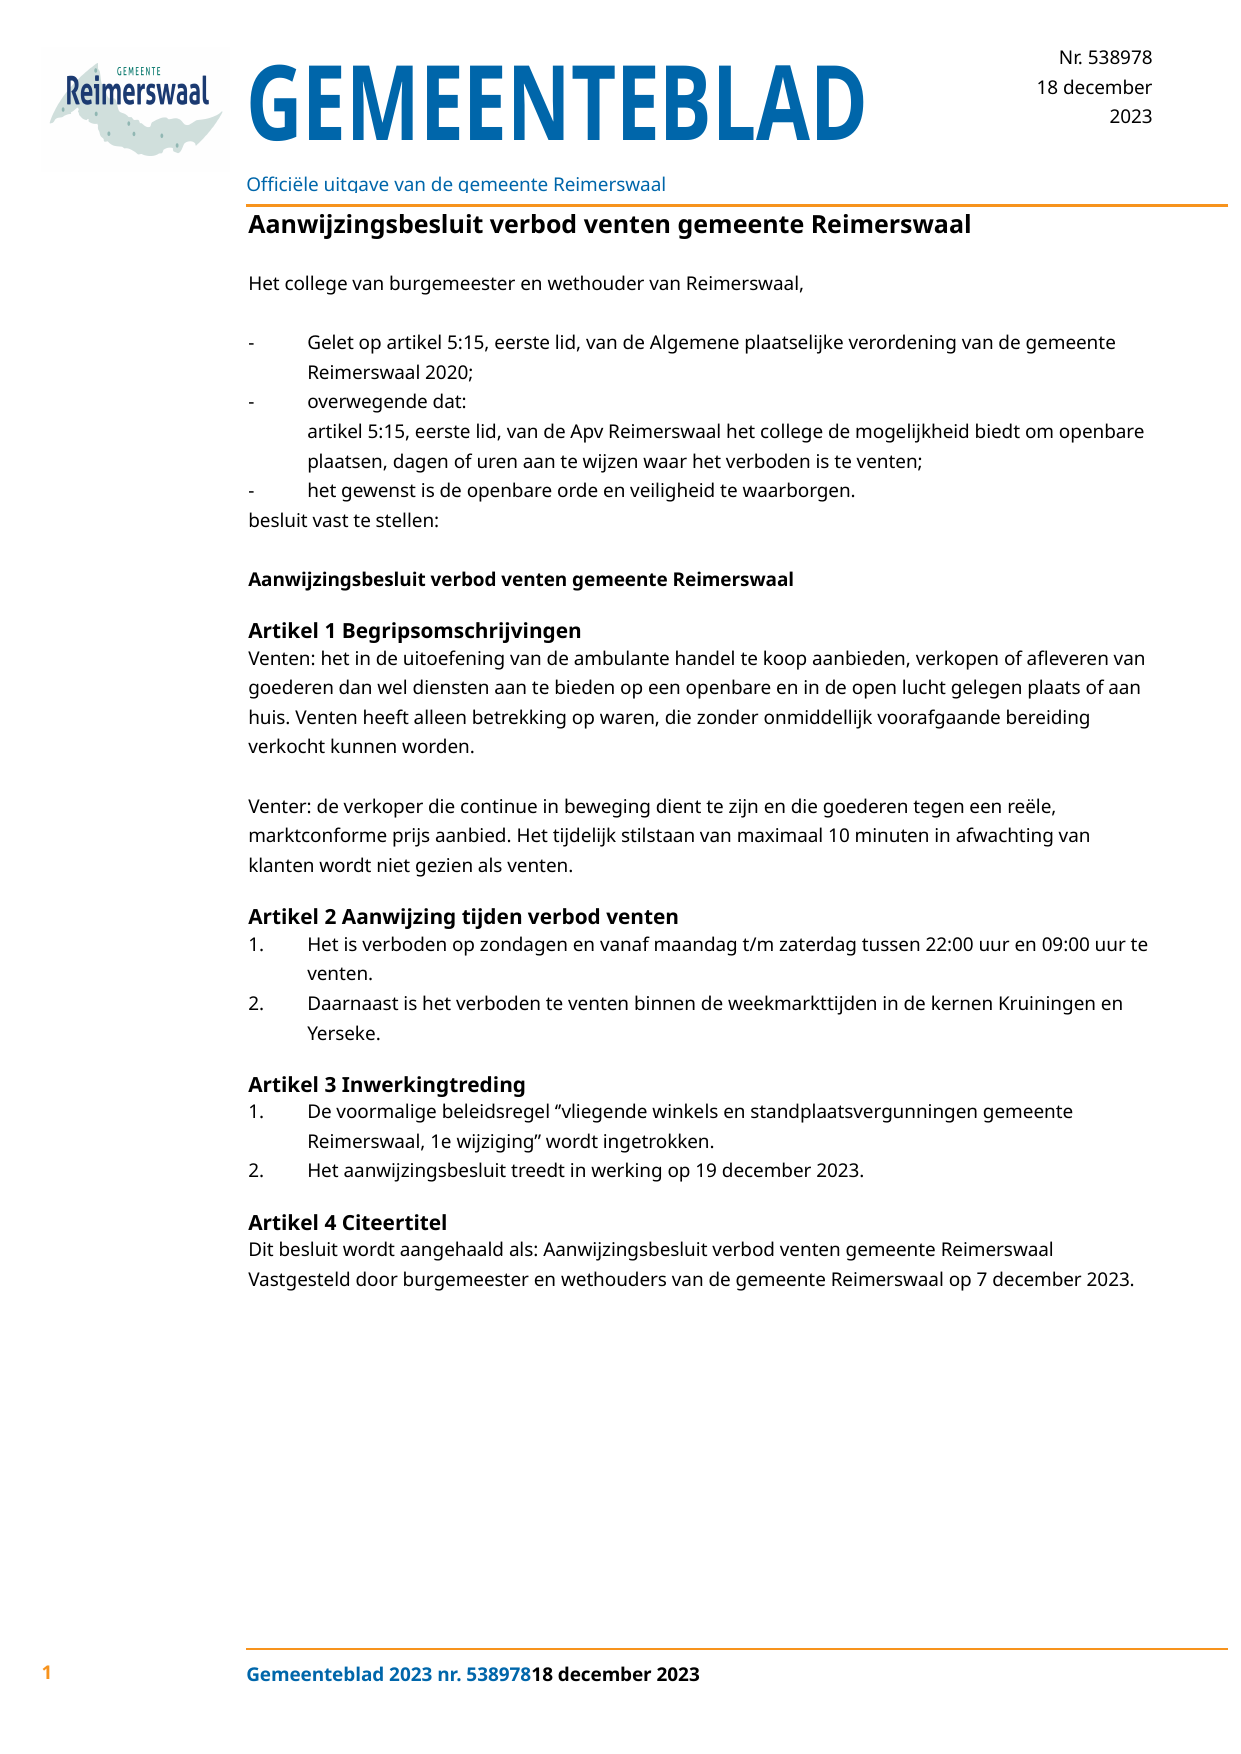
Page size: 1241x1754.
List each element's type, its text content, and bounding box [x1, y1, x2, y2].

list Gelet op artikel 5:15, eerste lid, van de Algemene plaatselijke verordening van de gemeente Reimerswaal 2020; [248, 329, 1152, 385]
text besluit vast te stellen: [248, 507, 1152, 533]
list Het is verboden op zondagen en vanaf maandag t/m zaterdag tussen 22:00 uur en 09:00 uur te venten. [248, 931, 1152, 986]
text Aanwijzingsbesluit verbod venten gemeente Reimerswaal [248, 566, 1152, 592]
list Het aanwijzingsbesluit treedt in werking op 19 december 2023. [248, 1158, 1152, 1183]
text Het college van burgemeester en wethouder van Reimerswaal, [248, 270, 1152, 296]
text Aanwijzingsbesluit verbod venten gemeente Reimerswaal [248, 207, 1152, 241]
list Daarnaast is het verboden te venten binnen de weekmarkttijden in de kernen Kruiningen en Yerseke. [248, 990, 1152, 1045]
text Artikel 4 Citeertitel [248, 1208, 1152, 1237]
text Dit besluit wordt aangehaald als: Aanwijzingsbesluit verbod venten gemeente Reimerswaal [248, 1237, 1152, 1262]
text Artikel 3 Inwerkingtreding [248, 1070, 1152, 1098]
text Venter: de verkoper die continue in beweging dient te zijn en die goederen tegen een reële, marktconforme prijs aanbied. Het tijdelijk stilstaan van maximaal 10 minuten in afwachting van klanten wordt niet gezien als venten. [248, 793, 1152, 878]
list overwegende dat: [248, 389, 1152, 414]
text Artikel 2 Aanwijzing tijden verbod venten [248, 902, 1152, 931]
text Artikel 1 Begripsomschrijvingen [248, 617, 1152, 645]
text Vastgesteld door burgemeester en wethouders van de gemeente Reimerswaal op 7 december 2023. [248, 1266, 1152, 1292]
list artikel 5:15, eerste lid, van de Apv Reimerswaal het college de mogelijkheid biedt om openbare plaatsen, dagen of uren aan te wijzen waar het verboden is te venten; [248, 418, 1152, 473]
picture [41, 47, 231, 172]
text Venten: het in de uitoefening van de ambulante handel te koop aanbieden, verkopen of afleveren van goederen dan wel diensten aan te bieden op een openbare en in de open lucht gelegen plaats of aan huis. Venten heeft alleen betrekking op waren, die zonder onmiddellijk voorafgaande bereiding verkocht kunnen worden. [248, 645, 1152, 759]
list De voormalige beleidsregel ‘’vliegende winkels en standplaatsvergunningen gemeente Reimerswaal, 1e wijziging’’ wordt ingetrokken. [248, 1098, 1152, 1154]
list het gewenst is de openbare orde en veiligheid te waarborgen. [248, 477, 1152, 503]
